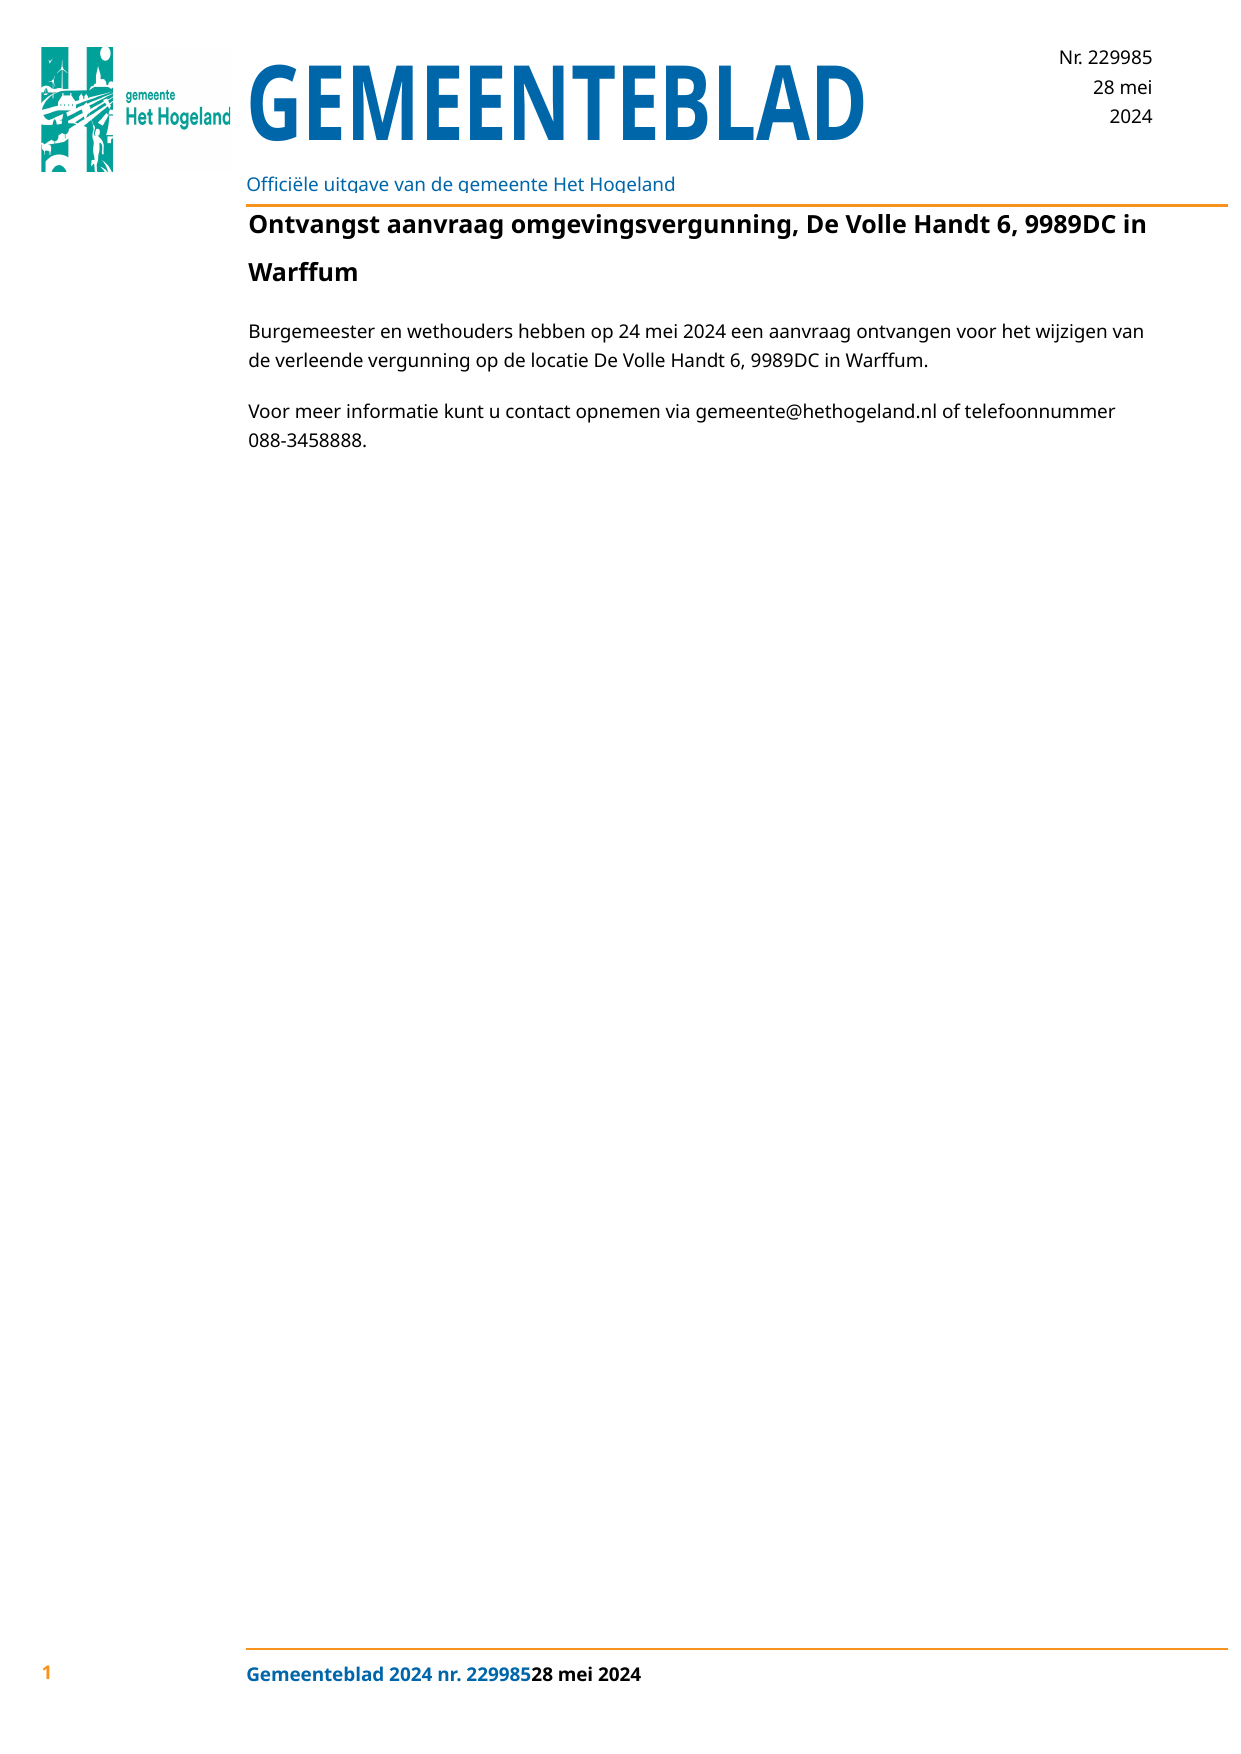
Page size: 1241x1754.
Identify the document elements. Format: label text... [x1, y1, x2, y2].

picture [41, 47, 231, 172]
text Voor meer informatie kunt u contact opnemen via gemeente@hethogeland.nl of telefoonnummer 088-3458888. [248, 398, 1152, 453]
text Ontvangst aanvraag omgevingsvergunning, De Volle Handt 6, 9989DC in Warffum [248, 207, 1152, 288]
text Burgemeester en wethouders hebben op 24 mei 2024 een aanvraag ontvangen voor het wijzigen van de verleende vergunning op de locatie De Volle Handt 6, 9989DC in Warffum. [248, 318, 1152, 373]
